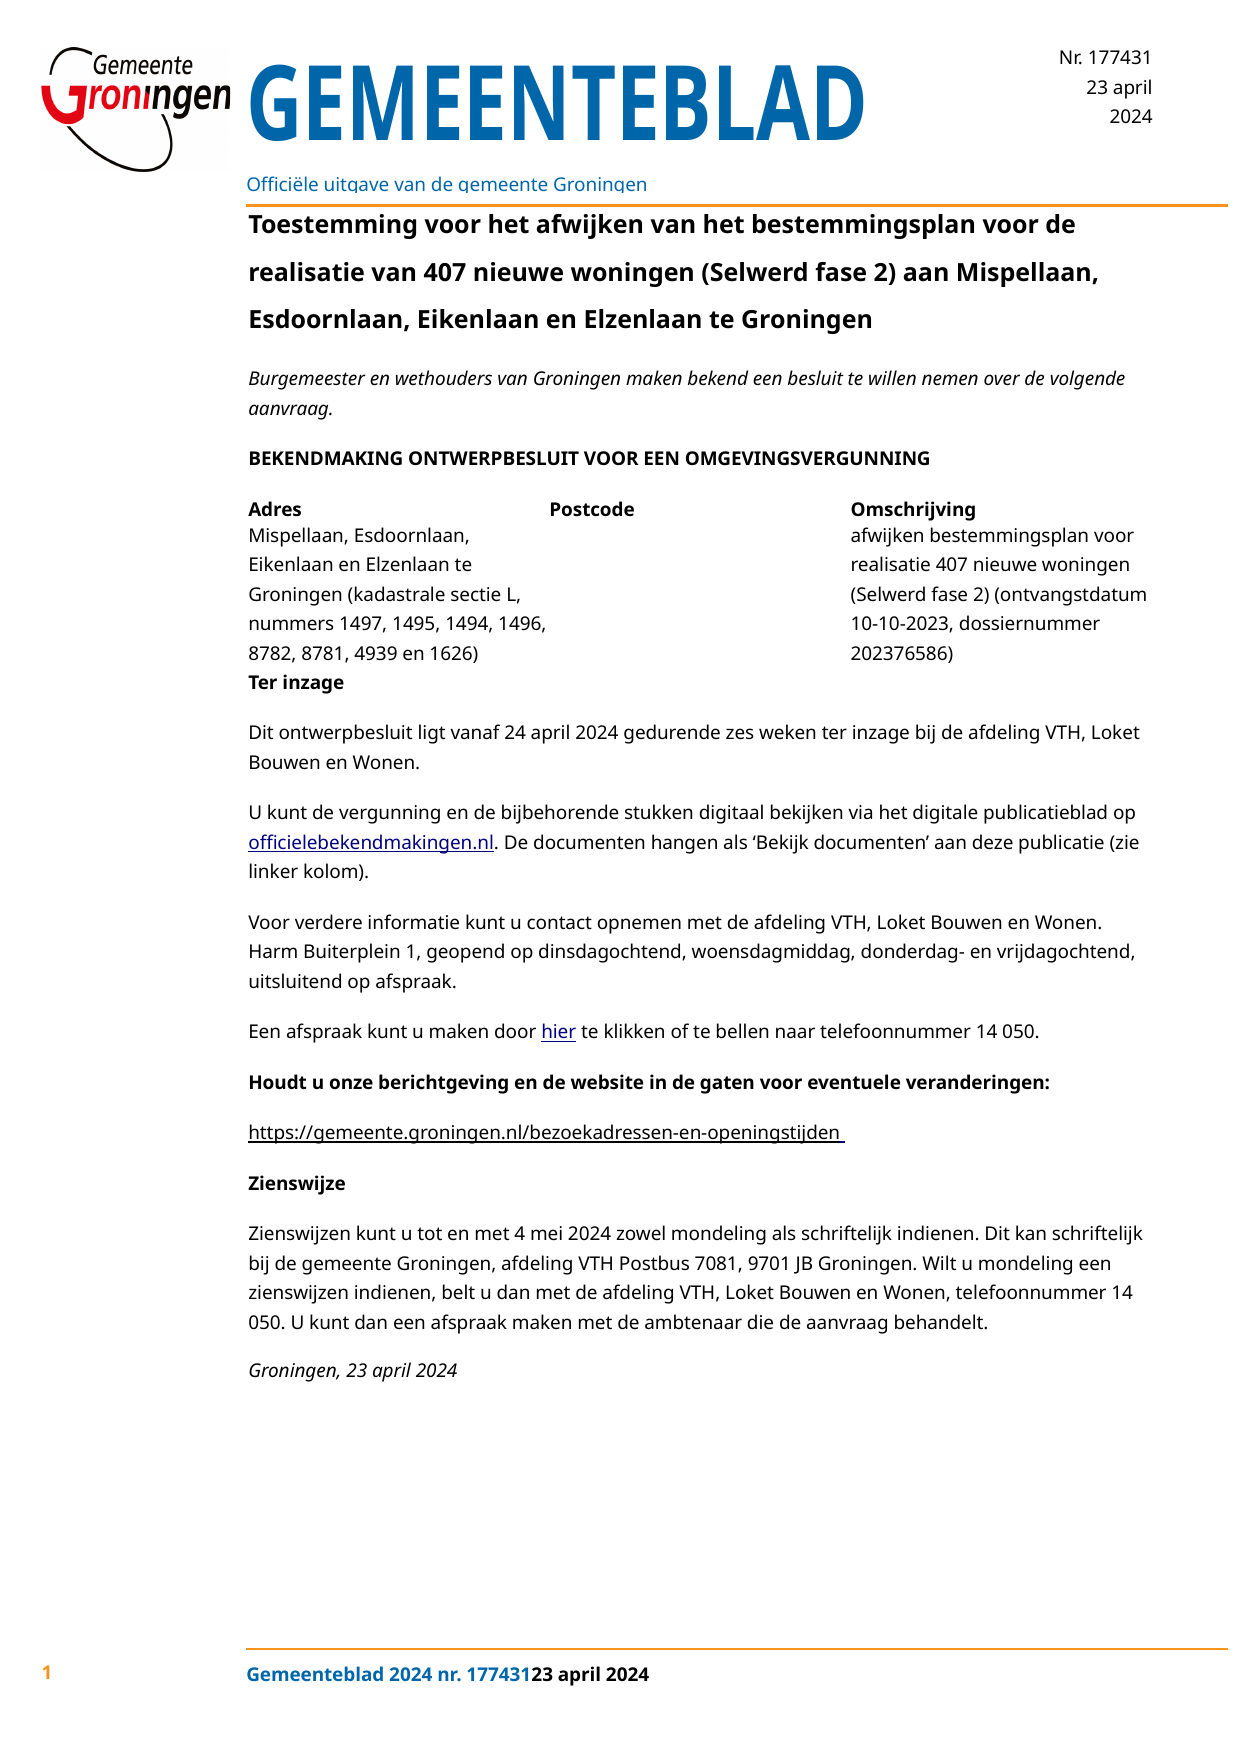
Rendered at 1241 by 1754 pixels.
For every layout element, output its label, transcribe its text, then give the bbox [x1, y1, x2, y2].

text Groningen, 23 april 2024 [248, 1357, 1152, 1383]
text Houdt u onze berichtgeving en de website in de gaten voor eventuele veranderingen: [248, 1069, 1152, 1095]
table_header Postcode [549, 496, 850, 522]
text Ter inzage [248, 669, 1152, 695]
text Zienswijze [248, 1170, 1152, 1196]
table_cell [549, 522, 850, 666]
table_cell afwijken bestemmingsplan voor realisatie 407 nieuwe woningen (Selwerd fase 2) (ontvangstdatum 10-10-2023, dossiernummer 202376586) [850, 522, 1152, 666]
text U kunt de vergunning en de bijbehorende stukken digitaal bekijken via het digitale publicatieblad op officielebekendmakingen.nl. De documenten hangen als ‘Bekijk documenten’ aan deze publicatie (zie linker kolom). [248, 799, 1152, 884]
text BEKENDMAKING ONTWERPBESLUIT VOOR EEN OMGEVINGSVERGUNNING [248, 446, 1152, 471]
table_header Omschrijving [850, 496, 1152, 522]
text Burgemeester en wethouders van Groningen maken bekend een besluit te willen nemen over de volgende aanvraag. [248, 366, 1152, 421]
table_cell Mispellaan, Esdoornlaan, Eikenlaan en Elzenlaan te Groningen (kadastrale sectie L, nummers 1497, 1495, 1494, 1496, 8782, 8781, 4939 en 1626) [248, 522, 549, 666]
text https://gemeente.groningen.nl/bezoekadressen-en-openingstijden [248, 1119, 1152, 1145]
text Zienswijzen kunt u tot en met 4 mei 2024 zowel mondeling als schriftelijk indienen. Dit kan schriftelijk bij de gemeente Groningen, afdeling VTH Postbus 7081, 9701 JB Groningen. Wilt u mondeling een zienswijzen indienen, belt u dan met de afdeling VTH, Loket Bouwen en Wonen, telefoonnummer 14 050. U kunt dan een afspraak maken met de ambtenaar die de aanvraag behandelt. [248, 1220, 1152, 1335]
text Dit ontwerpbesluit ligt vanaf 24 april 2024 gedurende zes weken ter inzage bij de afdeling VTH, Loket Bouwen en Wonen. [248, 719, 1152, 775]
table_header Adres [248, 496, 549, 522]
picture [41, 47, 231, 172]
text Voor verdere informatie kunt u contact opnemen met de afdeling VTH, Loket Bouwen en Wonen. Harm Buiterplein 1, geopend op dinsdagochtend, woensdagmiddag, donderdag- en vrijdagochtend, uitsluitend op afspraak. [248, 909, 1152, 994]
text Toestemming voor het afwijken van het bestemmingsplan voor de realisatie van 407 nieuwe woningen (Selwerd fase 2) aan Mispellaan, Esdoornlaan, Eikenlaan en Elzenlaan te Groningen [248, 207, 1152, 336]
text Een afspraak kunt u maken door hier te klikken of te bellen naar telefoonnummer 14 050. [248, 1019, 1152, 1044]
